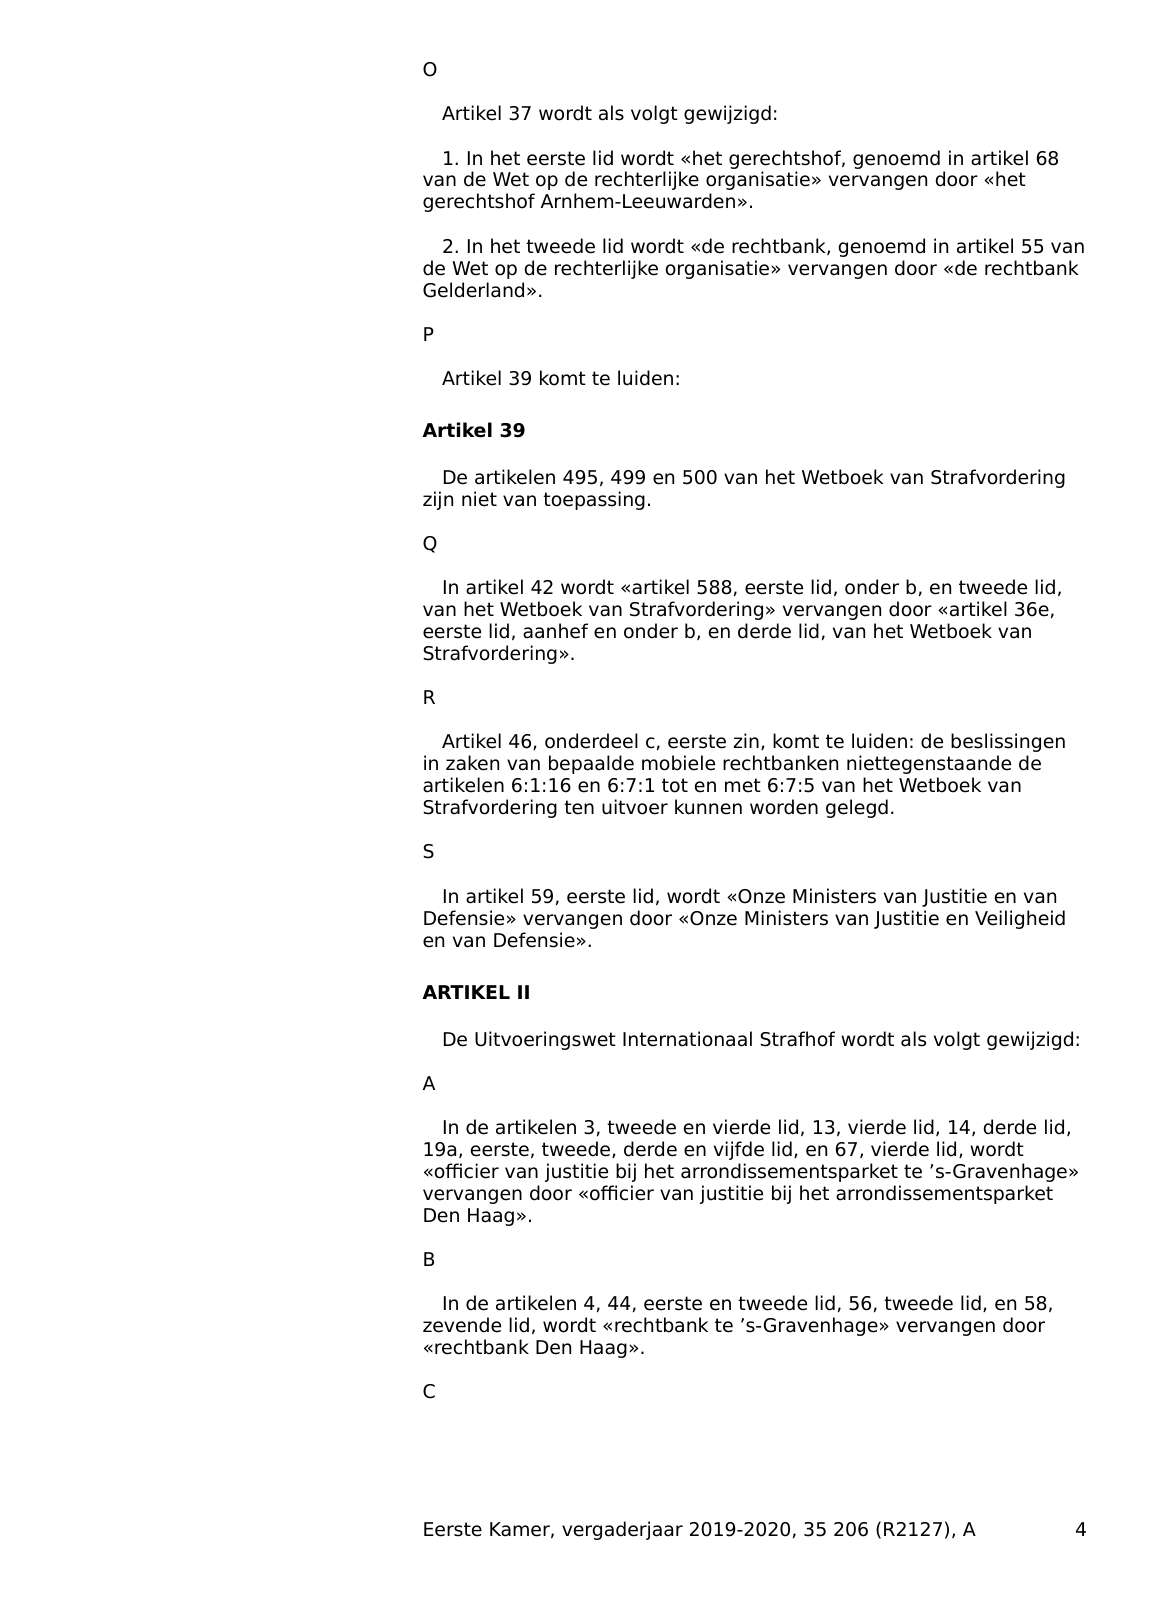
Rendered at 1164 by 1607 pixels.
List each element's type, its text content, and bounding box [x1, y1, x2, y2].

text Artikel 37 wordt als volgt gewijzigd: [422, 103, 1087, 125]
text P [422, 324, 1087, 346]
text 2. In het tweede lid wordt «de rechtbank, genoemd in artikel 55 van de Wet op de rechterlijke organisatie» vervangen door «de rechtbank Gelderland». [422, 236, 1087, 301]
text B [422, 1249, 1087, 1271]
text De Uitvoeringswet Internationaal Strafhof wordt als volgt gewijzigd: [422, 1028, 1087, 1051]
text R [422, 687, 1087, 709]
text A [422, 1073, 1087, 1095]
text 1. In het eerste lid wordt «het gerechtshof, genoemd in artikel 68 van de Wet op de rechterlijke organisatie» vervangen door «het gerechtshof Arnhem-Leeuwarden». [422, 147, 1087, 213]
subtitle Artikel 39 [422, 420, 1087, 442]
text In artikel 59, eerste lid, wordt «Onze Ministers van Justitie en van Defensie» vervangen door «Onze Ministers van Justitie en Veiligheid en van Defensie». [422, 886, 1087, 952]
text Artikel 39 komt te luiden: [422, 368, 1087, 390]
text Q [422, 533, 1087, 555]
text Artikel 46, onderdeel c, eerste zin, komt te luiden: de beslissingen in zaken van bepaalde mobiele rechtbanken niettegenstaande de artikelen 6:1:16 en 6:7:1 tot en met 6:7:5 van het Wetboek van Strafvordering ten uitvoer kunnen worden gelegd. [422, 731, 1087, 819]
text In de artikelen 3, tweede en vierde lid, 13, vierde lid, 14, derde lid, 19a, eerste, tweede, derde en vijfde lid, en 67, vierde lid, wordt «officier van justitie bij het arrondissementsparket te ’s-Gravenhage» vervangen door «officier van justitie bij het arrondissementsparket Den Haag». [422, 1117, 1087, 1227]
text O [422, 59, 1087, 81]
text De artikelen 495, 499 en 500 van het Wetboek van Strafvordering zijn niet van toepassing. [422, 467, 1087, 511]
text S [422, 841, 1087, 863]
text C [422, 1381, 1087, 1403]
subtitle ARTIKEL II [422, 982, 1087, 1003]
text In de artikelen 4, 44, eerste en tweede lid, 56, tweede lid, en 58, zevende lid, wordt «rechtbank te ’s-Gravenhage» vervangen door «rechtbank Den Haag». [422, 1293, 1087, 1359]
text In artikel 42 wordt «artikel 588, eerste lid, onder b, en tweede lid, van het Wetboek van Strafvordering» vervangen door «artikel 36e, eerste lid, aanhef en onder b, en derde lid, van het Wetboek van Strafvordering». [422, 577, 1087, 665]
